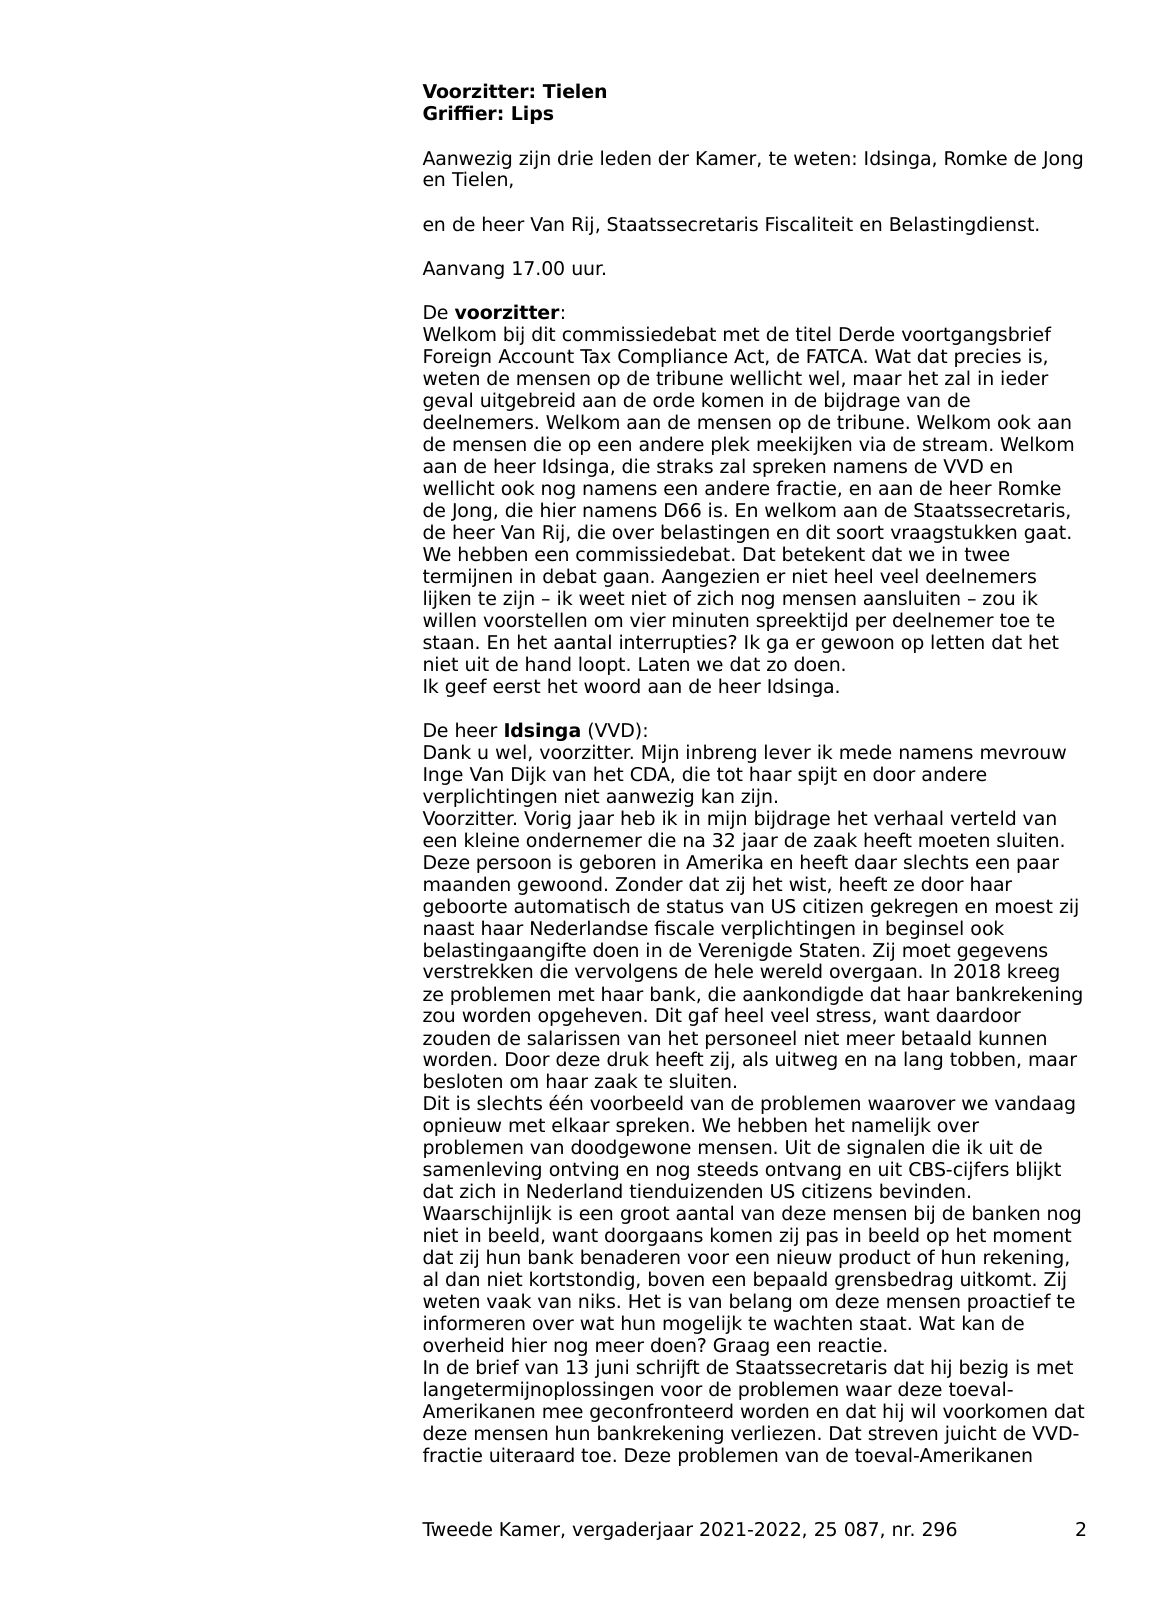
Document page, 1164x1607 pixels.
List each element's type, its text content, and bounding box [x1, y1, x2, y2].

text In de brief van 13 juni schrijft de Staatssecretaris dat hij bezig is met langetermijnoplossingen voor de problemen waar deze toeval-Amerikanen mee geconfronteerd worden en dat hij wil voorkomen dat deze mensen hun bankrekening verliezen. Dat streven juicht de VVD-fractie uiteraard toe. Deze problemen van de toeval-Amerikanen [422, 1357, 1087, 1467]
text Ik geef eerst het woord aan de heer Idsinga. [422, 676, 1087, 697]
text Dit is slechts één voorbeeld van de problemen waarover we vandaag opnieuw met elkaar spreken. We hebben het namelijk over problemen van doodgewone mensen. Uit de signalen die ik uit de samenleving ontving en nog steeds ontvang en uit CBS-cijfers blijkt dat zich in Nederland tienduizenden US citizens bevinden. Waarschijnlijk is een groot aantal van deze mensen bij de banken nog niet in beeld, want doorgaans komen zij pas in beeld op het moment dat zij hun bank benaderen voor een nieuw product of hun rekening, al dan niet kortstondig, boven een bepaald grensbedrag uitkomt. Zij weten vaak van niks. Het is van belang om deze mensen proactief te informeren over wat hun mogelijk te wachten staat. Wat kan de overheid hier nog meer doen? Graag een reactie. [422, 1093, 1087, 1357]
text De heer Idsinga (VVD): [422, 720, 1087, 742]
text en de heer Van Rij, Staatssecretaris Fiscaliteit en Belastingdienst. [422, 213, 1087, 236]
text Voorzitter. Vorig jaar heb ik in mijn bijdrage het verhaal verteld van een kleine ondernemer die na 32 jaar de zaak heeft moeten sluiten. Deze persoon is geboren in Amerika en heeft daar slechts een paar maanden gewoond. Zonder dat zij het wist, heeft ze door haar geboorte automatisch de status van US citizen gekregen en moest zij naast haar Nederlandse fiscale verplichtingen in beginsel ook belastingaangifte doen in de Verenigde Staten. Zij moet gegevens verstrekken die vervolgens de hele wereld overgaan. In 2018 kreeg ze problemen met haar bank, die aankondigde dat haar bankrekening zou worden opgeheven. Dit gaf heel veel stress, want daardoor zouden de salarissen van het personeel niet meer betaald kunnen worden. Door deze druk heeft zij, als uitweg en na lang tobben, maar besloten om haar zaak te sluiten. [422, 808, 1087, 1093]
text Aanwezig zijn drie leden der Kamer, te weten: Idsinga, Romke de Jong en Tielen, [422, 147, 1087, 191]
text Welkom bij dit commissiedebat met de titel Derde voortgangsbrief Foreign Account Tax Compliance Act, de FATCA. Wat dat precies is, weten de mensen op de tribune wellicht wel, maar het zal in ieder geval uitgebreid aan de orde komen in de bijdrage van de deelnemers. Welkom aan de mensen op de tribune. Welkom ook aan de mensen die op een andere plek meekijken via de stream. Welkom aan de heer Idsinga, die straks zal spreken namens de VVD en wellicht ook nog namens een andere fractie, en aan de heer Romke de Jong, die hier namens D66 is. En welkom aan de Staatssecretaris, de heer Van Rij, die over belastingen en dit soort vraagstukken gaat. [422, 324, 1087, 544]
text Griffier: Lips [422, 103, 1087, 125]
text Aanvang 17.00 uur. [422, 258, 1087, 280]
text De voorzitter: [422, 302, 1087, 324]
text We hebben een commissiedebat. Dat betekent dat we in twee termijnen in debat gaan. Aangezien er niet heel veel deelnemers lijken te zijn – ik weet niet of zich nog mensen aansluiten – zou ik willen voorstellen om vier minuten spreektijd per deelnemer toe te staan. En het aantal interrupties? Ik ga er gewoon op letten dat het niet uit de hand loopt. Laten we dat zo doen. [422, 544, 1087, 676]
text Voorzitter: Tielen [422, 81, 1087, 103]
text Dank u wel, voorzitter. Mijn inbreng lever ik mede namens mevrouw Inge Van Dijk van het CDA, die tot haar spijt en door andere verplichtingen niet aanwezig kan zijn. [422, 742, 1087, 808]
